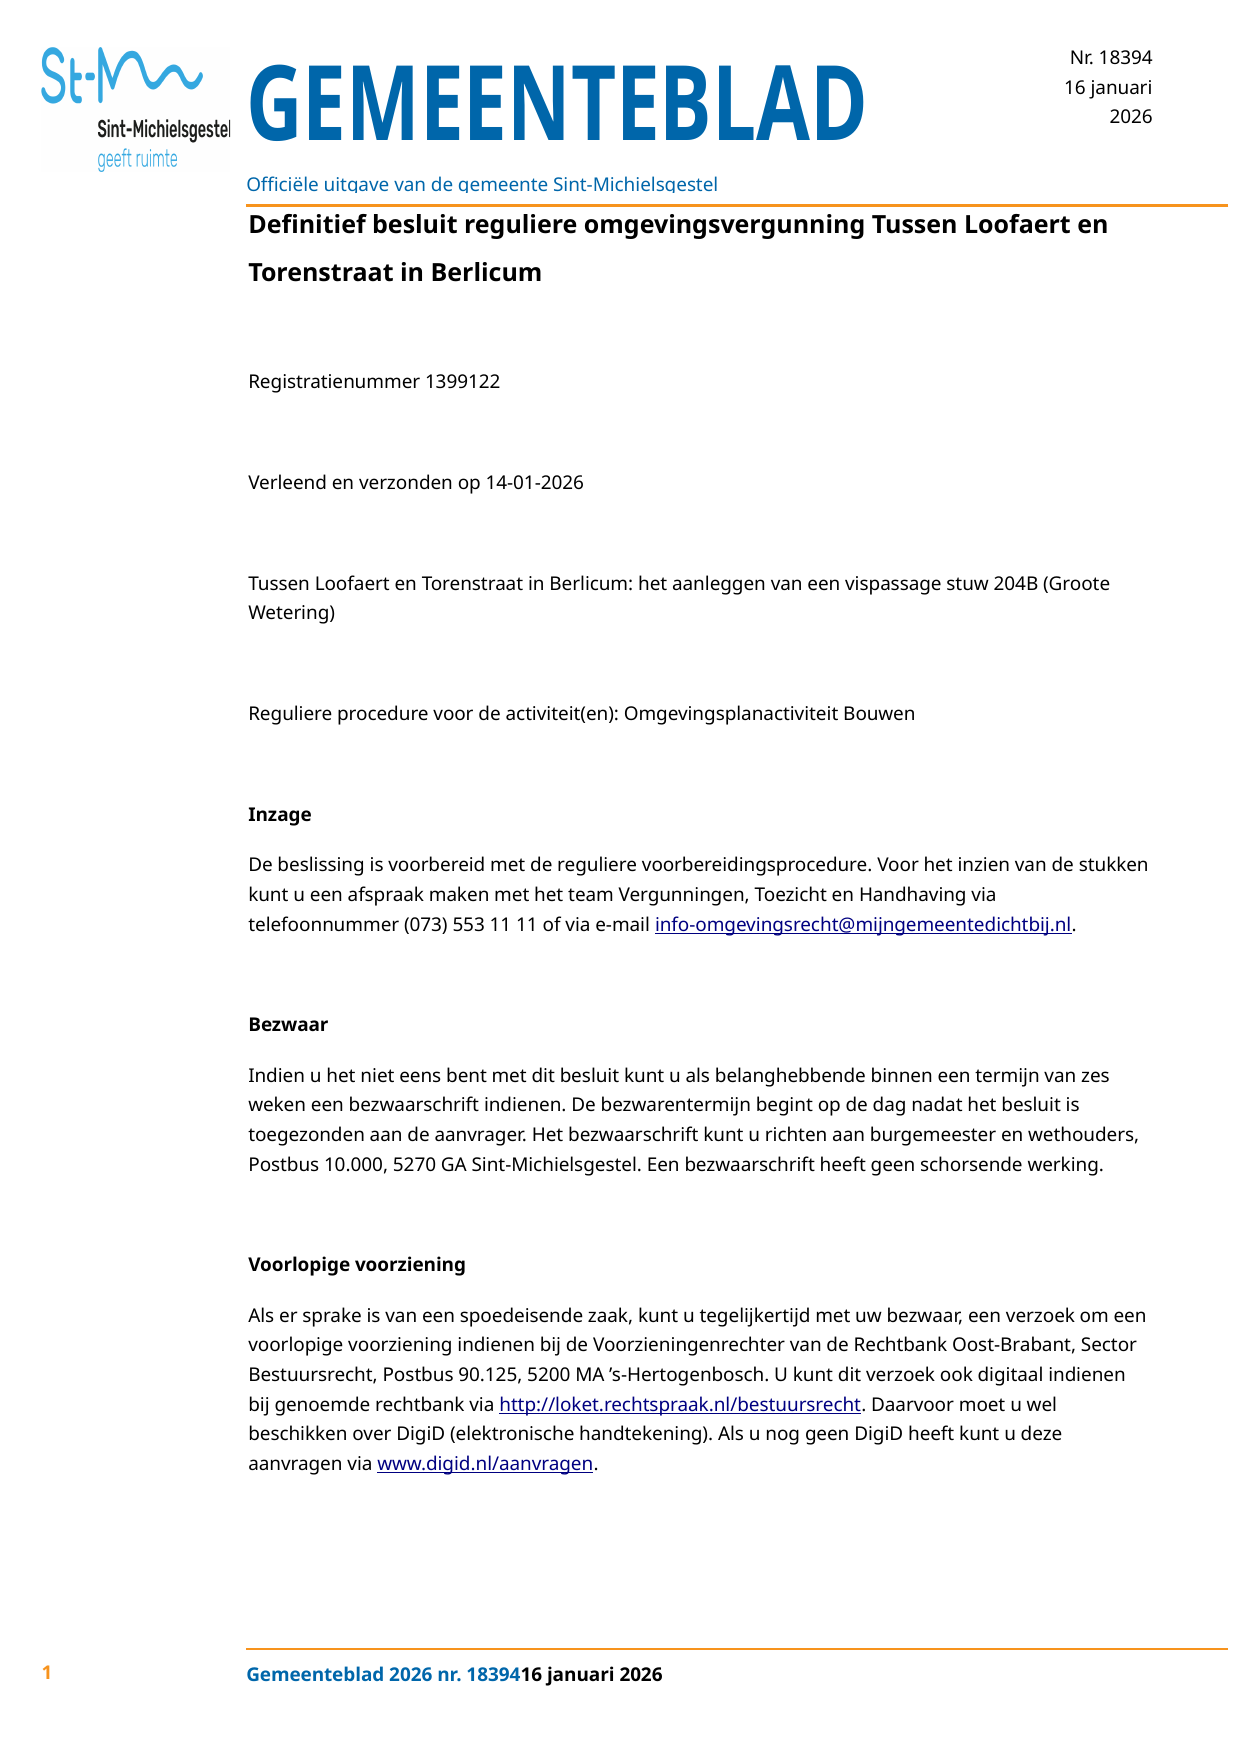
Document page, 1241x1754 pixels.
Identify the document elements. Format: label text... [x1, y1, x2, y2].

text Registratienummer 1399122 [248, 368, 1152, 394]
picture [41, 47, 231, 172]
text Indien u het niet eens bent met dit besluit kunt u als belanghebbende binnen een termijn van zes weken een bezwaarschrift indienen. De bezwarentermijn begint op de dag nadat het besluit is toegezonden aan de aanvrager. Het bezwaarschrift kunt u richten aan burgemeester en wethouders, Postbus 10.000, 5270 GA Sint-Michielsgestel. Een bezwaarschrift heeft geen schorsende werking. [248, 1062, 1152, 1177]
text Inzage [248, 801, 1152, 827]
text Bezwaar [248, 1012, 1152, 1037]
text Verleend en verzonden op 14-01-2026 [248, 469, 1152, 495]
text Als er sprake is van een spoedeisende zaak, kunt u tegelijkertijd met uw bezwaar, een verzoek om een voorlopige voorziening indienen bij de Voorzieningenrechter van de Rechtbank Oost-Brabant, Sector Bestuursrecht, Postbus 90.125, 5200 MA ’s-Hertogenbosch. U kunt dit verzoek ook digitaal indienen bij genoemde rechtbank via http://loket.rechtspraak.nl/bestuursrecht. Daarvoor moet u wel beschikken over DigiD (elektronische handtekening). Als u nog geen DigiD heeft kunt u deze aanvragen via www.digid.nl/aanvragen. [248, 1302, 1152, 1476]
text Voorlopige voorziening [248, 1252, 1152, 1277]
text Reguliere procedure voor de activiteit(en): Omgevingsplanactiviteit Bouwen [248, 700, 1152, 726]
text Tussen Loofaert en Torenstraat in Berlicum: het aanleggen van een vispassage stuw 204B (Groote Wetering) [248, 570, 1152, 625]
text Definitief besluit reguliere omgevingsvergunning Tussen Loofaert en Torenstraat in Berlicum [248, 207, 1152, 288]
text De beslissing is voorbereid met de reguliere voorbereidingsprocedure. Voor het inzien van de stukken kunt u een afspraak maken met het team Vergunningen, Toezicht en Handhaving via telefoonnummer (073) 553 11 11 of via e-mail info-omgevingsrecht@mijngemeentedichtbij.nl. [248, 852, 1152, 937]
